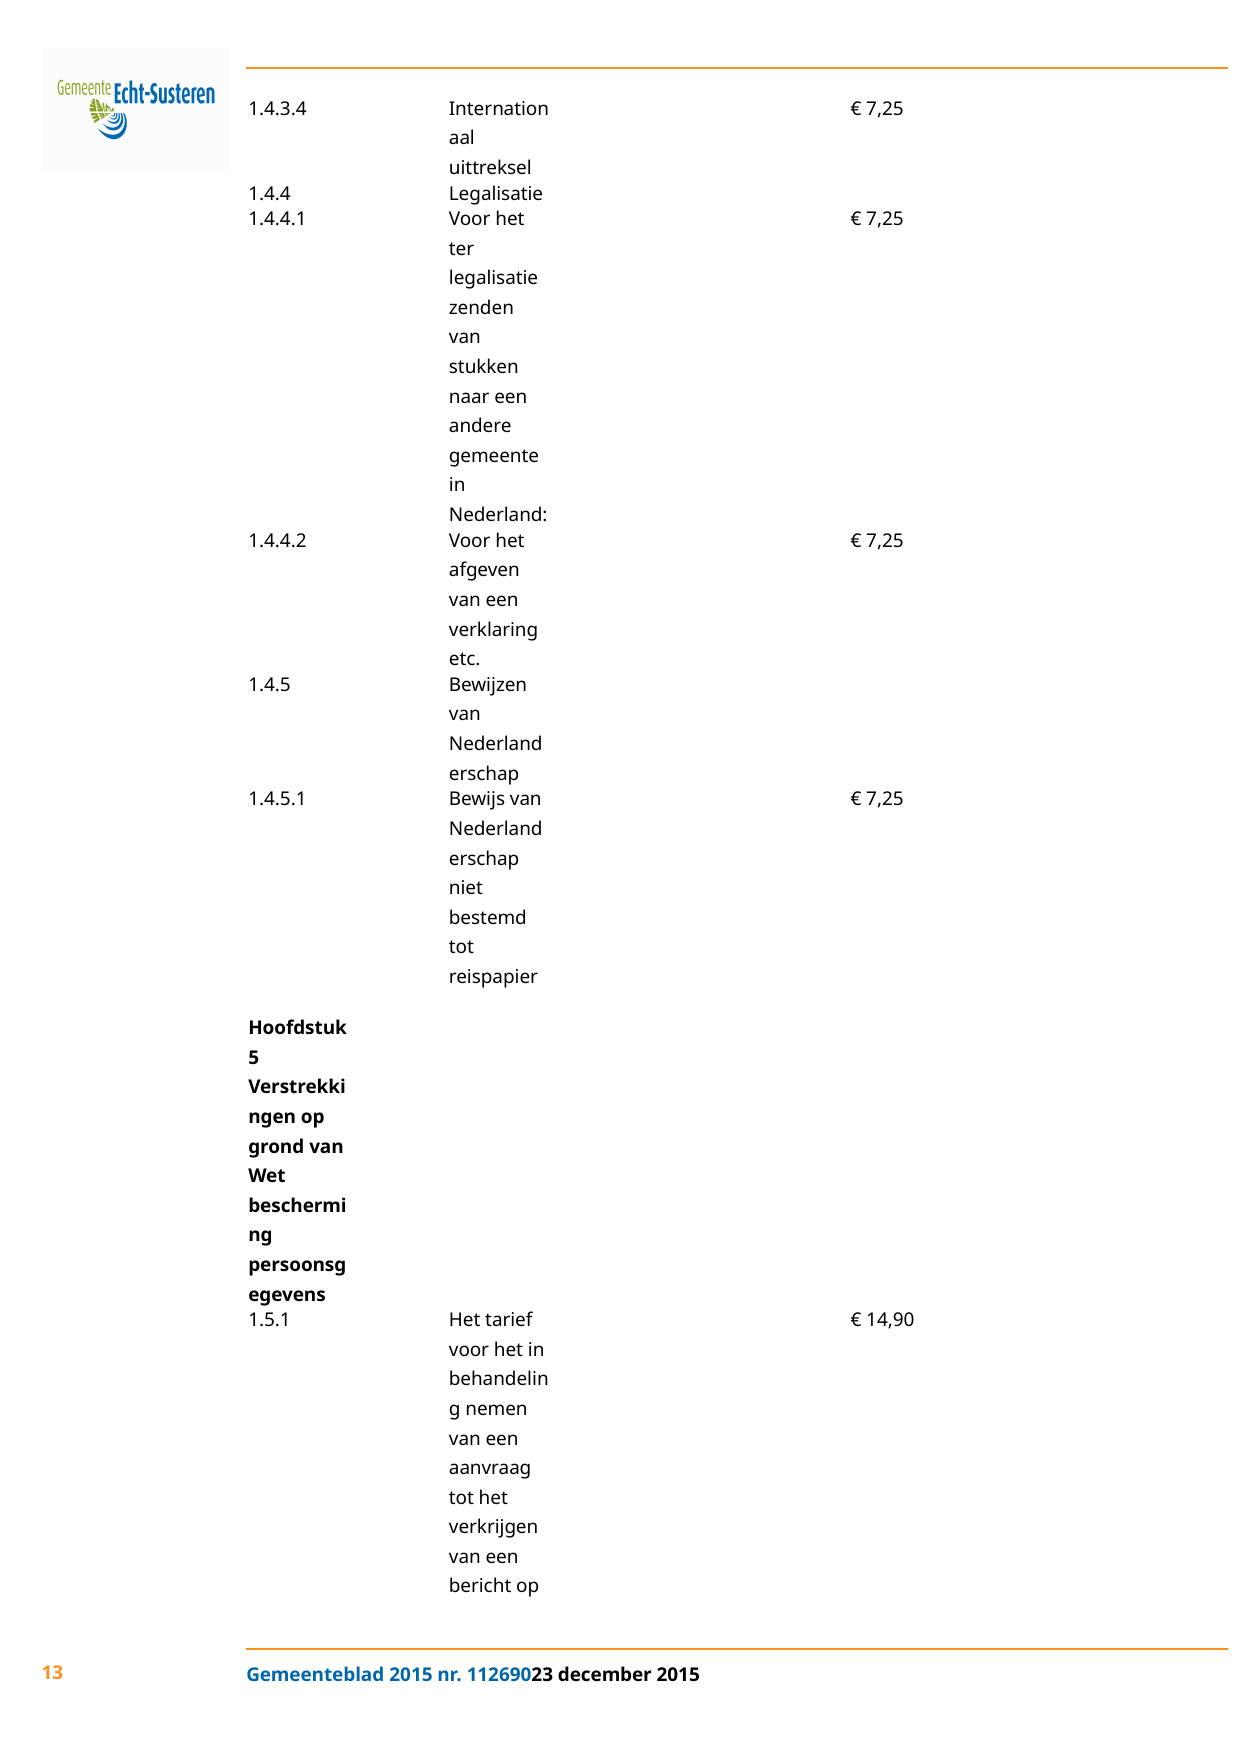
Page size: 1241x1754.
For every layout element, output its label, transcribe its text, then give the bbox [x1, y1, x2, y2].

table_cell [951, 180, 1051, 205]
table_cell € 14,90 [850, 1306, 951, 1598]
table_cell [650, 989, 750, 1014]
table_cell [348, 180, 449, 205]
picture [41, 47, 231, 172]
table_cell [750, 180, 850, 205]
table_cell [348, 671, 449, 786]
table_cell [850, 180, 951, 205]
table_cell Voor het ter legalisatie zenden van stukken naar een andere gemeente in Nederland: [449, 205, 549, 527]
table_cell [951, 1306, 1051, 1598]
table_cell [850, 989, 951, 1014]
table_cell [549, 180, 649, 205]
table_cell € 7,25 [850, 205, 951, 527]
table_cell [348, 1306, 449, 1598]
table_cell [650, 180, 750, 205]
table_cell [650, 205, 750, 527]
table_cell [348, 1015, 449, 1306]
table_cell [549, 786, 649, 989]
table_cell € 7,25 [850, 786, 951, 989]
table_cell [549, 205, 649, 527]
table_cell [549, 527, 649, 671]
table_cell [951, 527, 1051, 671]
table_cell [449, 989, 549, 1014]
table_cell [650, 95, 750, 180]
table_cell 1.5.1 [248, 1306, 348, 1598]
table_cell [549, 1306, 649, 1598]
table_cell [750, 527, 850, 671]
table_cell [348, 95, 449, 180]
table_cell [750, 1306, 850, 1598]
table_cell [951, 671, 1051, 786]
table_cell 1.4.4.1 [248, 205, 348, 527]
table_cell [750, 95, 850, 180]
table_cell [750, 1015, 850, 1306]
table_cell Voor het afgeven van een verklaring etc. [449, 527, 549, 671]
table_cell [650, 786, 750, 989]
table_cell [951, 205, 1051, 527]
table_cell [449, 1015, 549, 1306]
table_cell [348, 786, 449, 989]
table_cell [650, 527, 750, 671]
table_cell [750, 989, 850, 1014]
table_cell [549, 989, 649, 1014]
table_cell [650, 671, 750, 786]
table_cell 1.4.5.1 [248, 786, 348, 989]
table_cell [549, 671, 649, 786]
table_cell € 7,25 [850, 95, 951, 180]
table_cell € 7,25 [850, 527, 951, 671]
table_cell [850, 671, 951, 786]
table_cell [348, 989, 449, 1014]
table_cell 1.4.4.2 [248, 527, 348, 671]
table_cell 1.4.5 [248, 671, 348, 786]
table_cell Internationaal uittreksel [449, 95, 549, 180]
table_cell Bewijs van Nederlanderschap niet bestemd tot reispapier [449, 786, 549, 989]
table_cell [951, 786, 1051, 989]
table_cell [650, 1015, 750, 1306]
table_cell [348, 205, 449, 527]
table_cell [750, 786, 850, 989]
table_cell [248, 989, 348, 1014]
table_cell [951, 989, 1051, 1014]
table_cell [951, 95, 1051, 180]
table_cell Hoofdstuk 5 Verstrekkingen op grond van Wet bescherming persoonsgegevens [248, 1015, 348, 1306]
table_cell [650, 1306, 750, 1598]
table_cell [348, 527, 449, 671]
table_cell 1.4.4 [248, 180, 348, 205]
table_cell [750, 671, 850, 786]
table_cell [549, 95, 649, 180]
table_cell Het tarief voor het in behandeling nemen van een aanvraag tot het verkrijgen van een bericht op [449, 1306, 549, 1598]
table_cell [750, 205, 850, 527]
table_cell Legalisatie [449, 180, 549, 205]
table_cell 1.4.3.4 [248, 95, 348, 180]
table_cell Bewijzen van Nederlanderschap [449, 671, 549, 786]
table_cell [549, 1015, 649, 1306]
